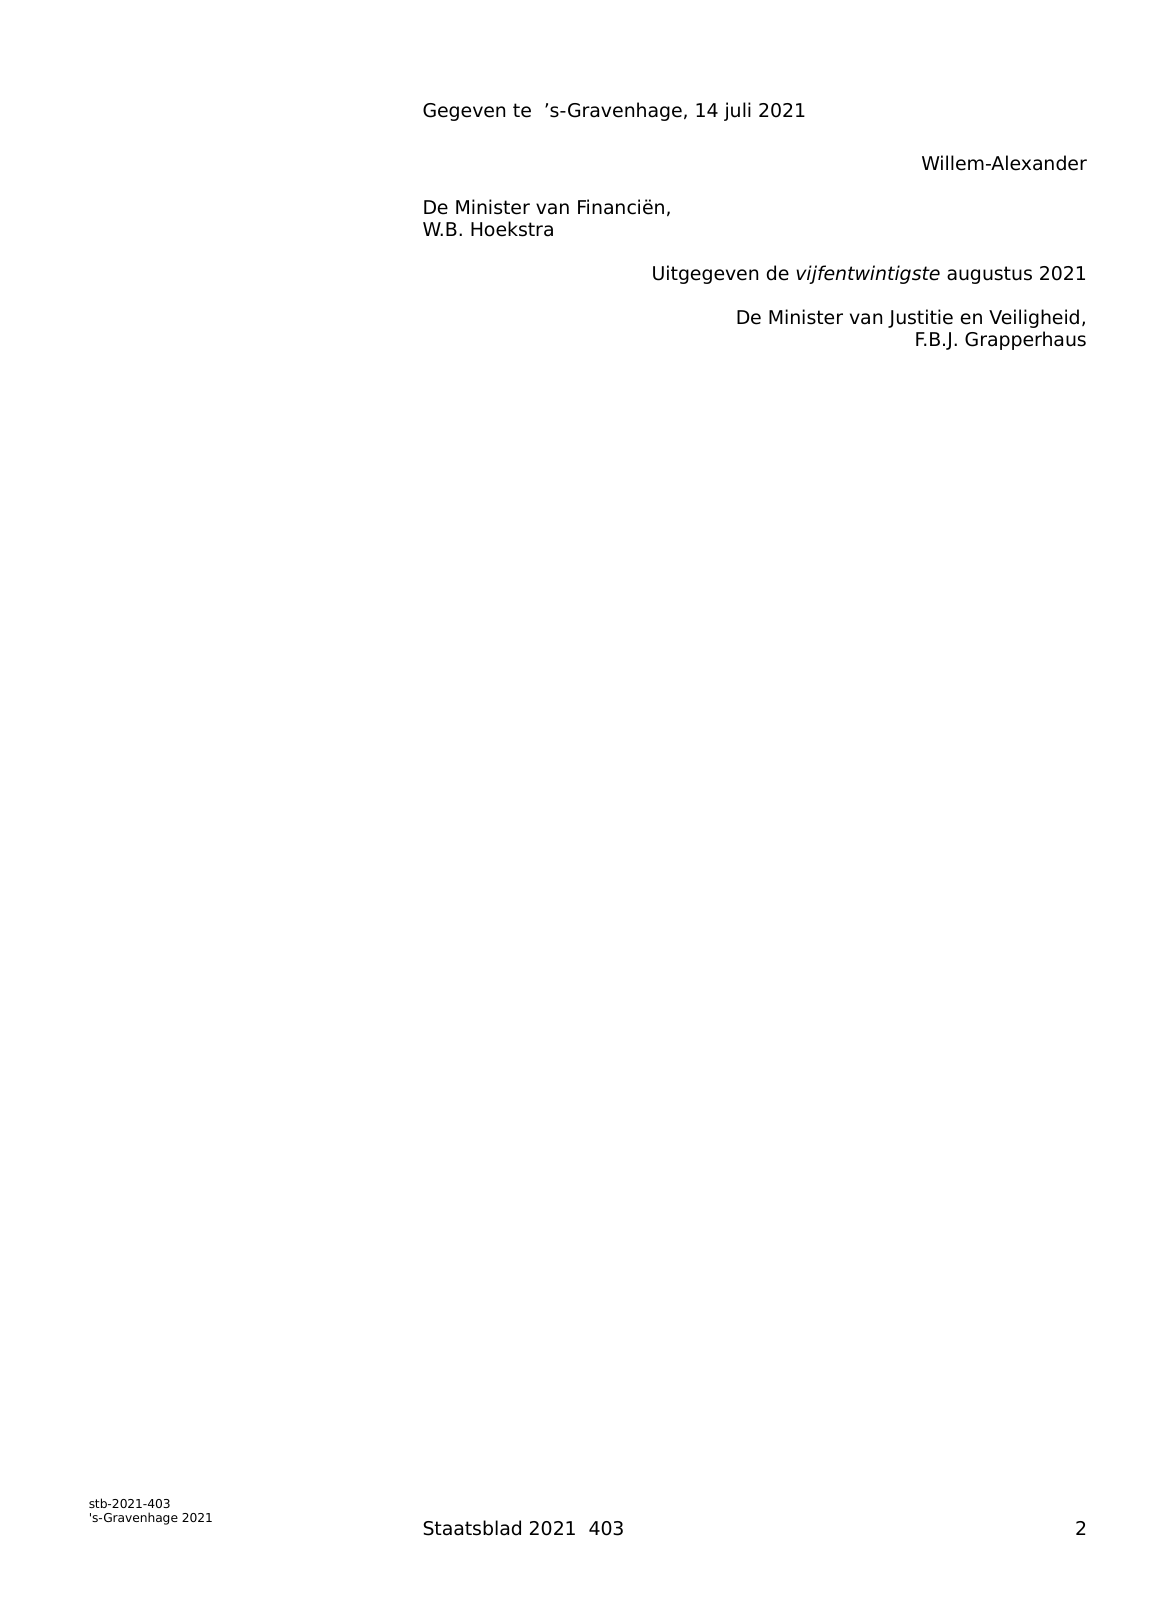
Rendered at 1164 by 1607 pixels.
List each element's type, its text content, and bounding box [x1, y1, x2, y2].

text Willem-Alexander [422, 152, 1087, 174]
text 's-Gravenhage 2021 [88, 1511, 323, 1525]
text De Minister van Justitie en Veiligheid, F.B.J. Grapperhaus [422, 307, 1087, 351]
text De Minister van Financiën, W.B. Hoekstra [422, 197, 1087, 241]
text Uitgegeven de vijfentwintigste augustus 2021 [422, 263, 1087, 285]
text Gegeven te ’s-Gravenhage, 14 juli 2021 [422, 100, 1087, 122]
text stb-2021-403 [88, 1497, 323, 1511]
